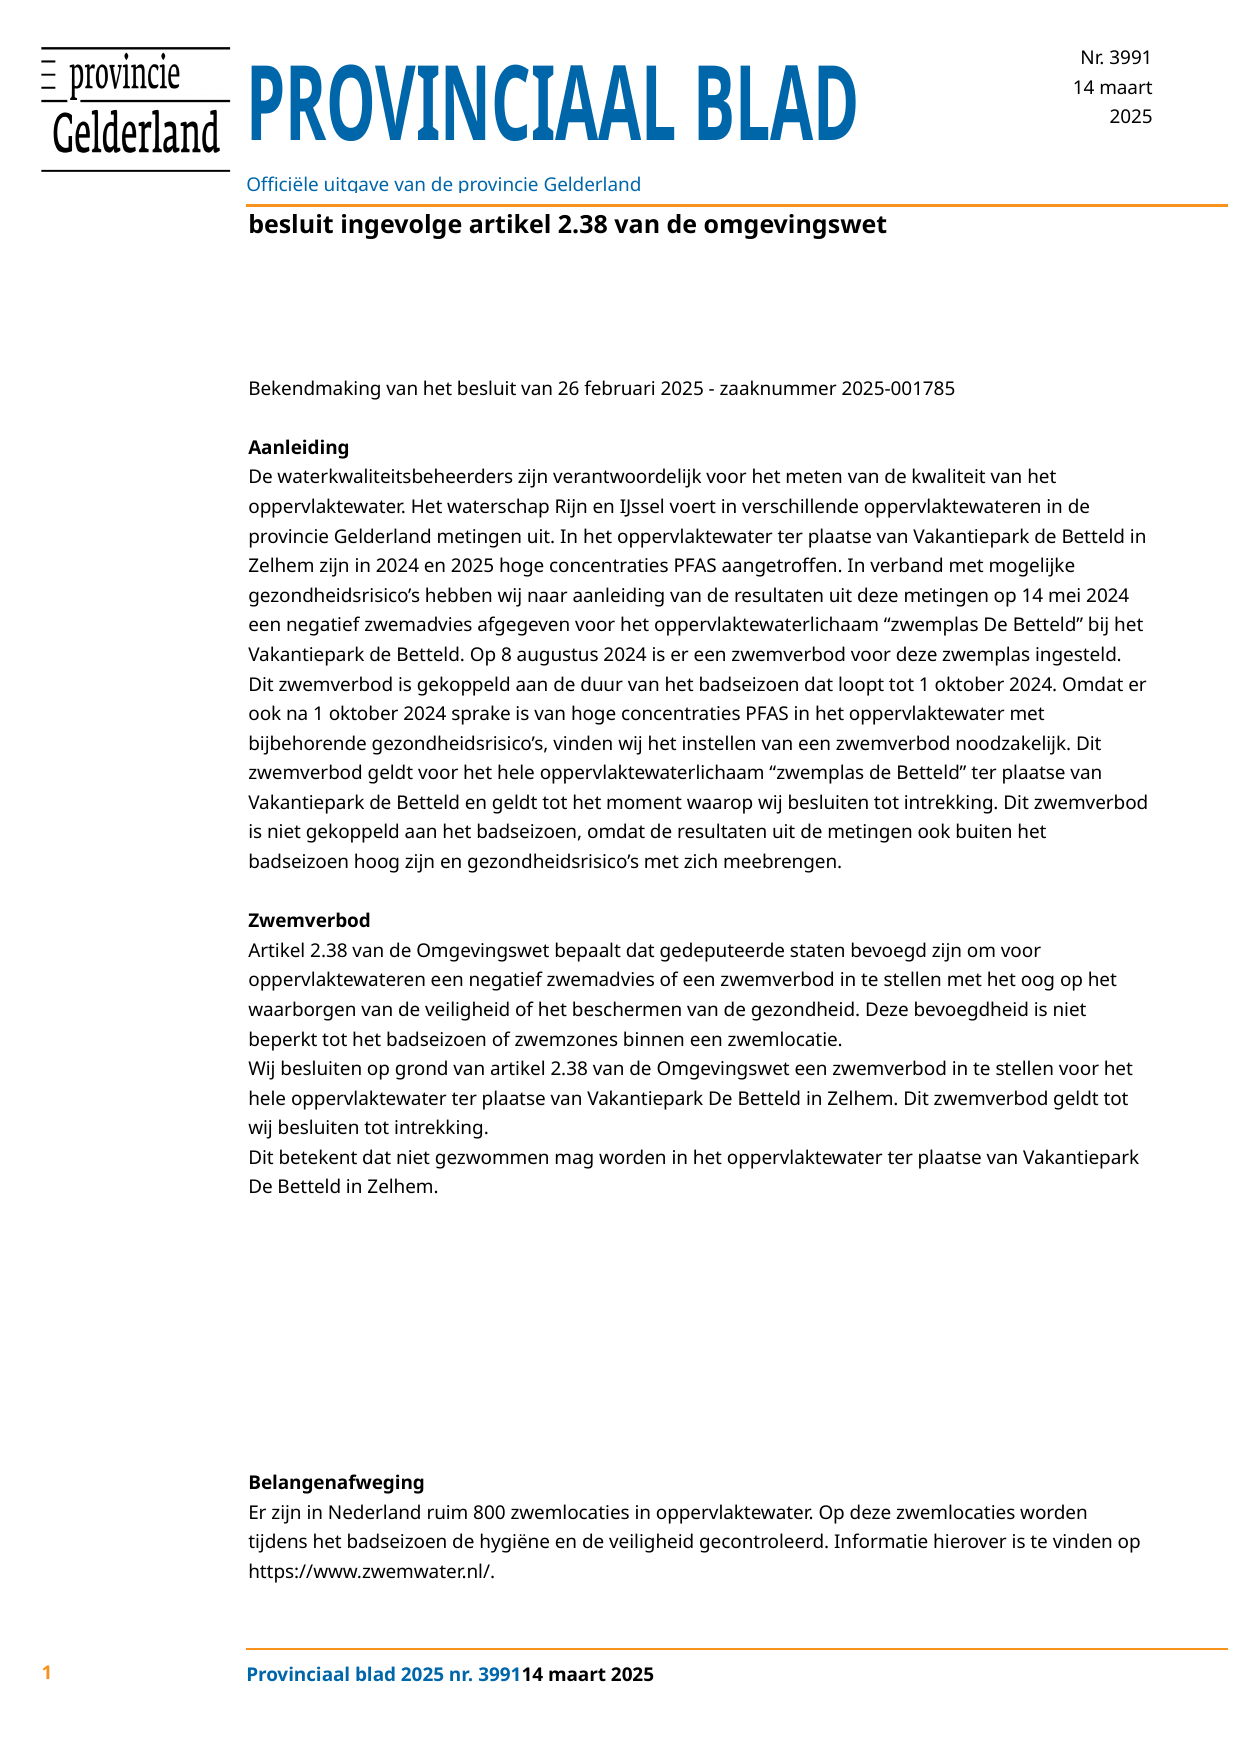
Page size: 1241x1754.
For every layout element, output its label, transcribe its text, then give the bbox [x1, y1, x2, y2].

text Bekendmaking van het besluit van 26 februari 2025 - zaaknummer 2025-001785 [248, 375, 1152, 401]
text Artikel 2.38 van de Omgevingswet bepaalt dat gedeputeerde staten bevoegd zijn om voor oppervlaktewateren een negatief zwemadvies of een zwemverbod in te stellen met het oog op het waarborgen van de veiligheid of het beschermen van de gezondheid. Deze bevoegdheid is niet beperkt tot het badseizoen of zwemzones binnen een zwemlocatie. [248, 937, 1152, 1051]
text Belangenafweging [248, 1469, 1152, 1495]
text De waterkwaliteitsbeheerders zijn verantwoordelijk voor het meten van de kwaliteit van het oppervlaktewater. Het waterschap Rijn en IJssel voert in verschillende oppervlaktewateren in de provincie Gelderland metingen uit. In het oppervlaktewater ter plaatse van Vakantiepark de Betteld in Zelhem zijn in 2024 en 2025 hoge concentraties PFAS aangetroffen. In verband met mogelijke gezondheidsrisico’s hebben wij naar aanleiding van de resultaten uit deze metingen op 14 mei 2024 een negatief zwemadvies afgegeven voor het oppervlaktewaterlichaam “zwemplas De Betteld” bij het Vakantiepark de Betteld. Op 8 augustus 2024 is er een zwemverbod voor deze zwemplas ingesteld. Dit zwemverbod is gekoppeld aan de duur van het badseizoen dat loopt tot 1 oktober 2024. Omdat er ook na 1 oktober 2024 sprake is van hoge concentraties PFAS in het oppervlaktewater met bijbehorende gezondheidsrisico’s, vinden wij het instellen van een zwemverbod noodzakelijk. Dit zwemverbod geldt voor het hele oppervlaktewaterlichaam “zwemplas de Betteld” ter plaatse van Vakantiepark de Betteld en geldt tot het moment waarop wij besluiten tot intrekking. Dit zwemverbod is niet gekoppeld aan het badseizoen, omdat de resultaten uit de metingen ook buiten het badseizoen hoog zijn en gezondheidsrisico’s met zich meebrengen. [248, 464, 1152, 874]
text Aanleiding [248, 434, 1152, 460]
picture [41, 47, 231, 172]
text Wij besluiten op grond van artikel 2.38 van de Omgevingswet een zwemverbod in te stellen voor het hele oppervlaktewater ter plaatse van Vakantiepark De Betteld in Zelhem. Dit zwemverbod geldt tot wij besluiten tot intrekking. [248, 1055, 1152, 1140]
text besluit ingevolge artikel 2.38 van de omgevingswet [248, 207, 1152, 241]
text Dit betekent dat niet gezwommen mag worden in het oppervlaktewater ter plaatse van Vakantiepark De Betteld in Zelhem. [248, 1144, 1152, 1199]
text Er zijn in Nederland ruim 800 zwemlocaties in oppervlaktewater. Op deze zwemlocaties worden tijdens het badseizoen de hygiëne en de veiligheid gecontroleerd. Informatie hierover is te vinden op https://www.zwemwater.nl/. [248, 1499, 1152, 1584]
text Zwemverbod [248, 907, 1152, 933]
